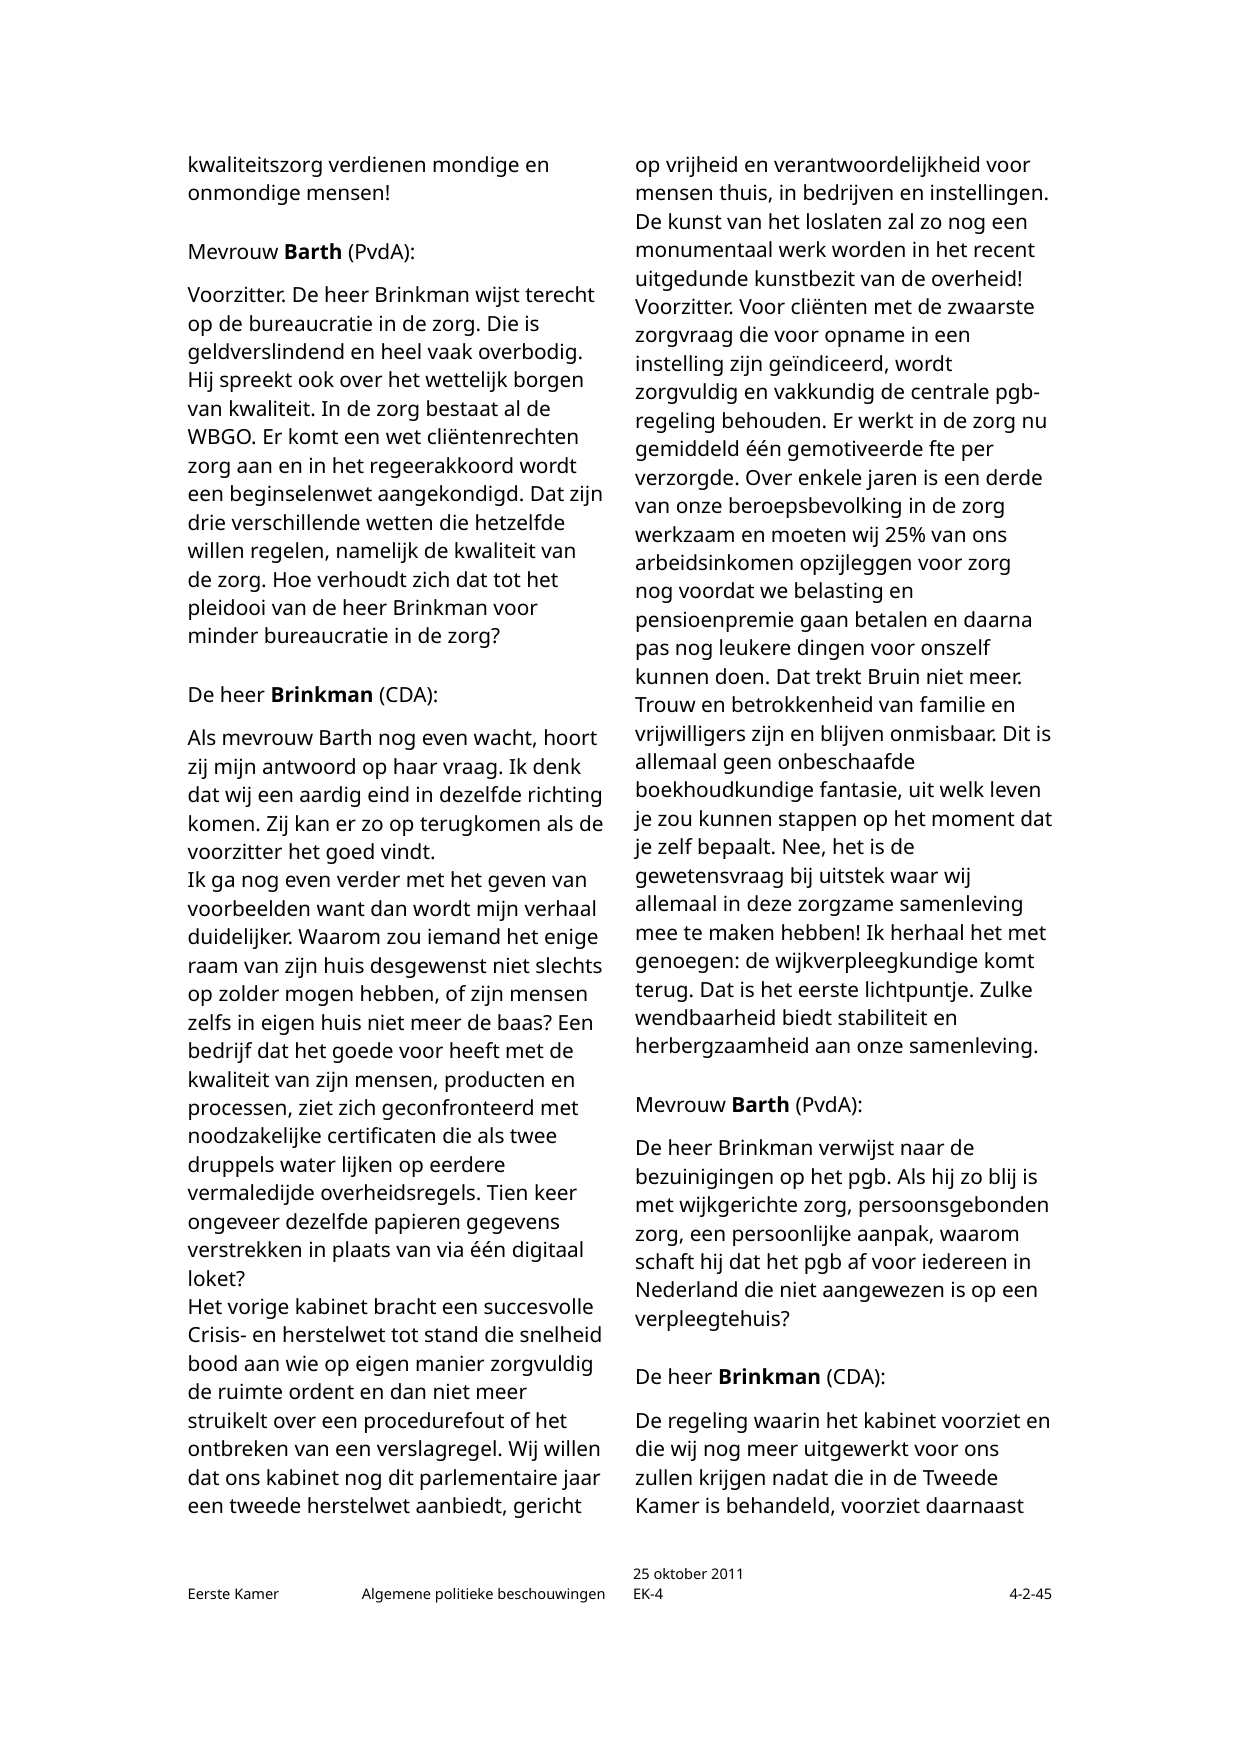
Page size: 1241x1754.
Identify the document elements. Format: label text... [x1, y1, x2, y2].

text Voorzitter. Voor cliënten met de zwaarste zorgvraag die voor opname in een instelling zijn geïndiceerd, wordt zorgvuldig en vakkundig de centrale pgb-regeling behouden. Er werkt in de zorg nu gemiddeld één gemotiveerde fte per verzorgde. Over enkele jaren is een derde van onze beroepsbevolking in de zorg werkzaam en moeten wij 25% van ons arbeidsinkomen opzijleggen voor zorg nog voordat we belasting en pensioenpremie gaan betalen en daarna pas nog leukere dingen voor onszelf kunnen doen. Dat trekt Bruin niet meer. Trouw en betrokkenheid van familie en vrijwilligers zijn en blijven onmisbaar. Dit is allemaal geen onbeschaafde boekhoudkundige fantasie, uit welk leven je zou kunnen stappen op het moment dat je zelf bepaalt. Nee, het is de gewetensvraag bij uitstek waar wij allemaal in deze zorgzame samenleving mee te maken hebben! Ik herhaal het met genoegen: de wijkverpleegkundige komt terug. Dat is het eerste lichtpuntje. Zulke wendbaarheid biedt stabiliteit en herbergzaamheid aan onze samenleving. [635, 292, 1053, 1060]
text Voorzitter. De heer Brinkman wijst terecht op de bureaucratie in de zorg. Die is geldverslindend en heel vaak overbodig. Hij spreekt ook over het wettelijk borgen van kwaliteit. In de zorg bestaat al de WBGO. Er komt een wet cliëntenrechten zorg aan en in het regeerakkoord wordt een beginselenwet aangekondigd. Dat zijn drie verschillende wetten die hetzelfde willen regelen, namelijk de kwaliteit van de zorg. Hoe verhoudt zich dat tot het pleidooi van de heer Brinkman voor minder bureaucratie in de zorg? [187, 280, 605, 650]
text Als mevrouw Barth nog even wacht, hoort zij mijn antwoord op haar vraag. Ik denk dat wij een aardig eind in dezelfde richting komen. Zij kan er zo op terugkomen als de voorzitter het goed vindt. [187, 723, 605, 866]
text De heer Brinkman (CDA): [187, 680, 605, 708]
text De regeling waarin het kabinet voorziet en die wij nog meer uitgewerkt voor ons zullen krijgen nadat die in de Tweede Kamer is behandeld, voorziet daarnaast [635, 1406, 1053, 1520]
text De heer Brinkman verwijst naar de bezuinigingen op het pgb. Als hij zo blij is met wijkgerichte zorg, persoonsgebonden zorg, een persoonlijke aanpak, waarom schaft hij dat het pgb af voor iedereen in Nederland die niet aangewezen is op een verpleegtehuis? [635, 1133, 1053, 1332]
text op vrijheid en verantwoordelijkheid voor mensen thuis, in bedrijven en instellingen. De kunst van het loslaten zal zo nog een monumentaal werk worden in het recent uitgedunde kunstbezit van de overheid! [635, 150, 1053, 292]
text Ik ga nog even verder met het geven van voorbeelden want dan wordt mijn verhaal duidelijker. Waarom zou iemand het enige raam van zijn huis desgewenst niet slechts op zolder mogen hebben, of zijn mensen zelfs in eigen huis niet meer de baas? Een bedrijf dat het goede voor heeft met de kwaliteit van zijn mensen, producten en processen, ziet zich geconfronteerd met noodzakelijke certificaten die als twee druppels water lijken op eerdere vermaledijde overheidsregels. Tien keer ongeveer dezelfde papieren gegevens verstrekken in plaats van via één digitaal loket? [187, 866, 605, 1292]
text De heer Brinkman (CDA): [635, 1362, 1053, 1391]
text Het vorige kabinet bracht een succesvolle Crisis- en herstelwet tot stand die snelheid bood aan wie op eigen manier zorgvuldig de ruimte ordent en dan niet meer struikelt over een procedurefout of het ontbreken van een verslagregel. Wij willen dat ons kabinet nog dit parlementaire jaar een tweede herstelwet aanbiedt, gericht [187, 1292, 605, 1520]
text kwaliteitszorg verdienen mondige en onmondige mensen! [187, 150, 605, 207]
text Mevrouw Barth (PvdA): [635, 1090, 1053, 1118]
text Mevrouw Barth (PvdA): [187, 237, 605, 265]
